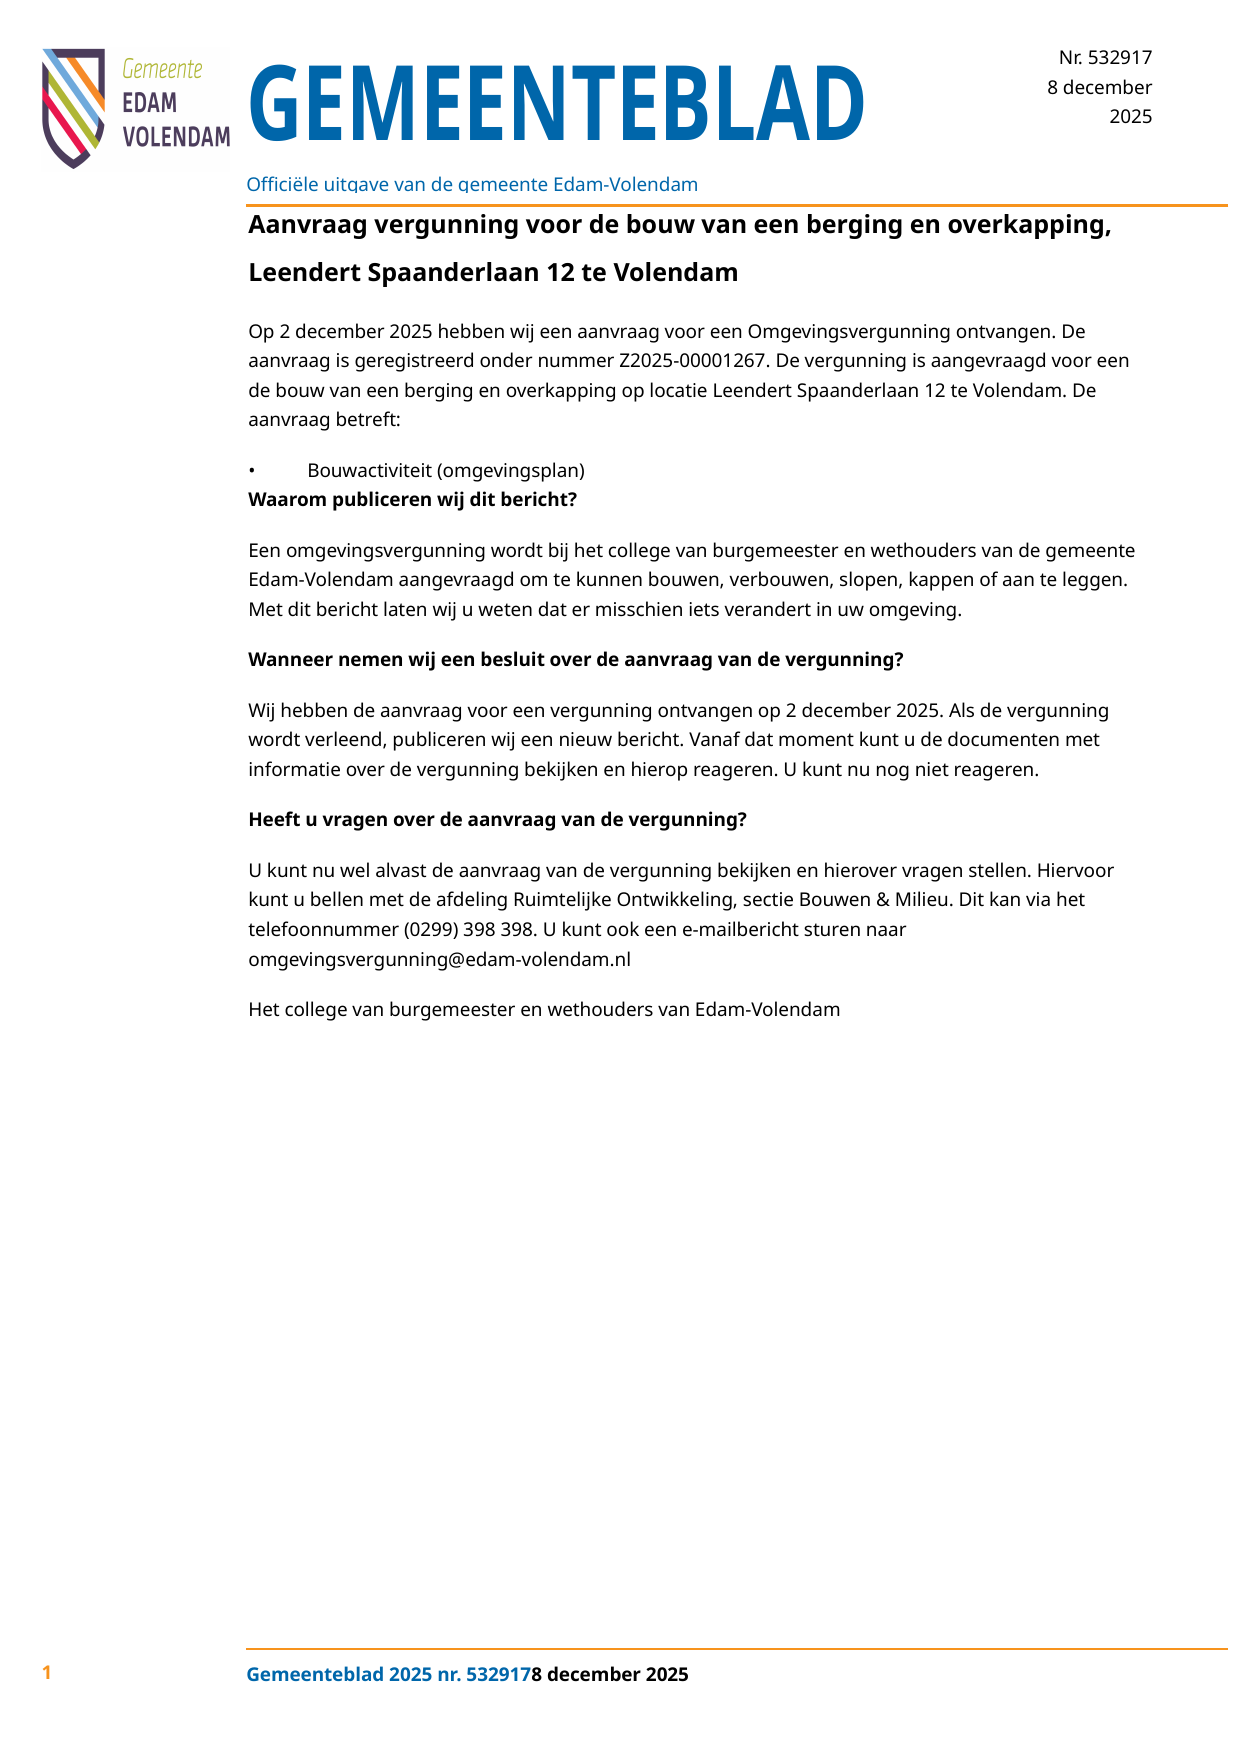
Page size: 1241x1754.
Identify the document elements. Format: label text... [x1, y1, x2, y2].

list Bouwactiviteit (omgevingsplan) [248, 457, 1152, 483]
text Een omgevingsvergunning wordt bij het college van burgemeester en wethouders van de gemeente Edam-Volendam aangevraagd om te kunnen bouwen, verbouwen, slopen, kappen of aan te leggen. Met dit bericht laten wij u weten dat er misschien iets verandert in uw omgeving. [248, 537, 1152, 622]
text U kunt nu wel alvast de aanvraag van de vergunning bekijken en hierover vragen stellen. Hiervoor kunt u bellen met de afdeling Ruimtelijke Ontwikkeling, sectie Bouwen & Milieu. Dit kan via het telefoonnummer (0299) 398 398. U kunt ook een e-mailbericht sturen naar omgevingsvergunning@edam-volendam.nl [248, 857, 1152, 972]
text Heeft u vragen over de aanvraag van de vergunning? [248, 807, 1152, 832]
text Het college van burgemeester en wethouders van Edam-Volendam [248, 996, 1152, 1022]
picture [41, 47, 231, 172]
text Op 2 december 2025 hebben wij een aanvraag voor een Omgevingsvergunning ontvangen. De aanvraag is geregistreerd onder nummer Z2025-00001267. De vergunning is aangevraagd voor een de bouw van een berging en overkapping op locatie Leendert Spaanderlaan 12 te Volendam. De aanvraag betreft: [248, 318, 1152, 432]
text Wanneer nemen wij een besluit over de aanvraag van de vergunning? [248, 647, 1152, 672]
text Wij hebben de aanvraag voor een vergunning ontvangen op 2 december 2025. Als de vergunning wordt verleend, publiceren wij een nieuw bericht. Vanaf dat moment kunt u de documenten met informatie over de vergunning bekijken en hierop reageren. U kunt nu nog niet reageren. [248, 697, 1152, 782]
text Waarom publiceren wij dit bericht? [248, 487, 1152, 512]
text Aanvraag vergunning voor de bouw van een berging en overkapping, Leendert Spaanderlaan 12 te Volendam [248, 207, 1152, 288]
